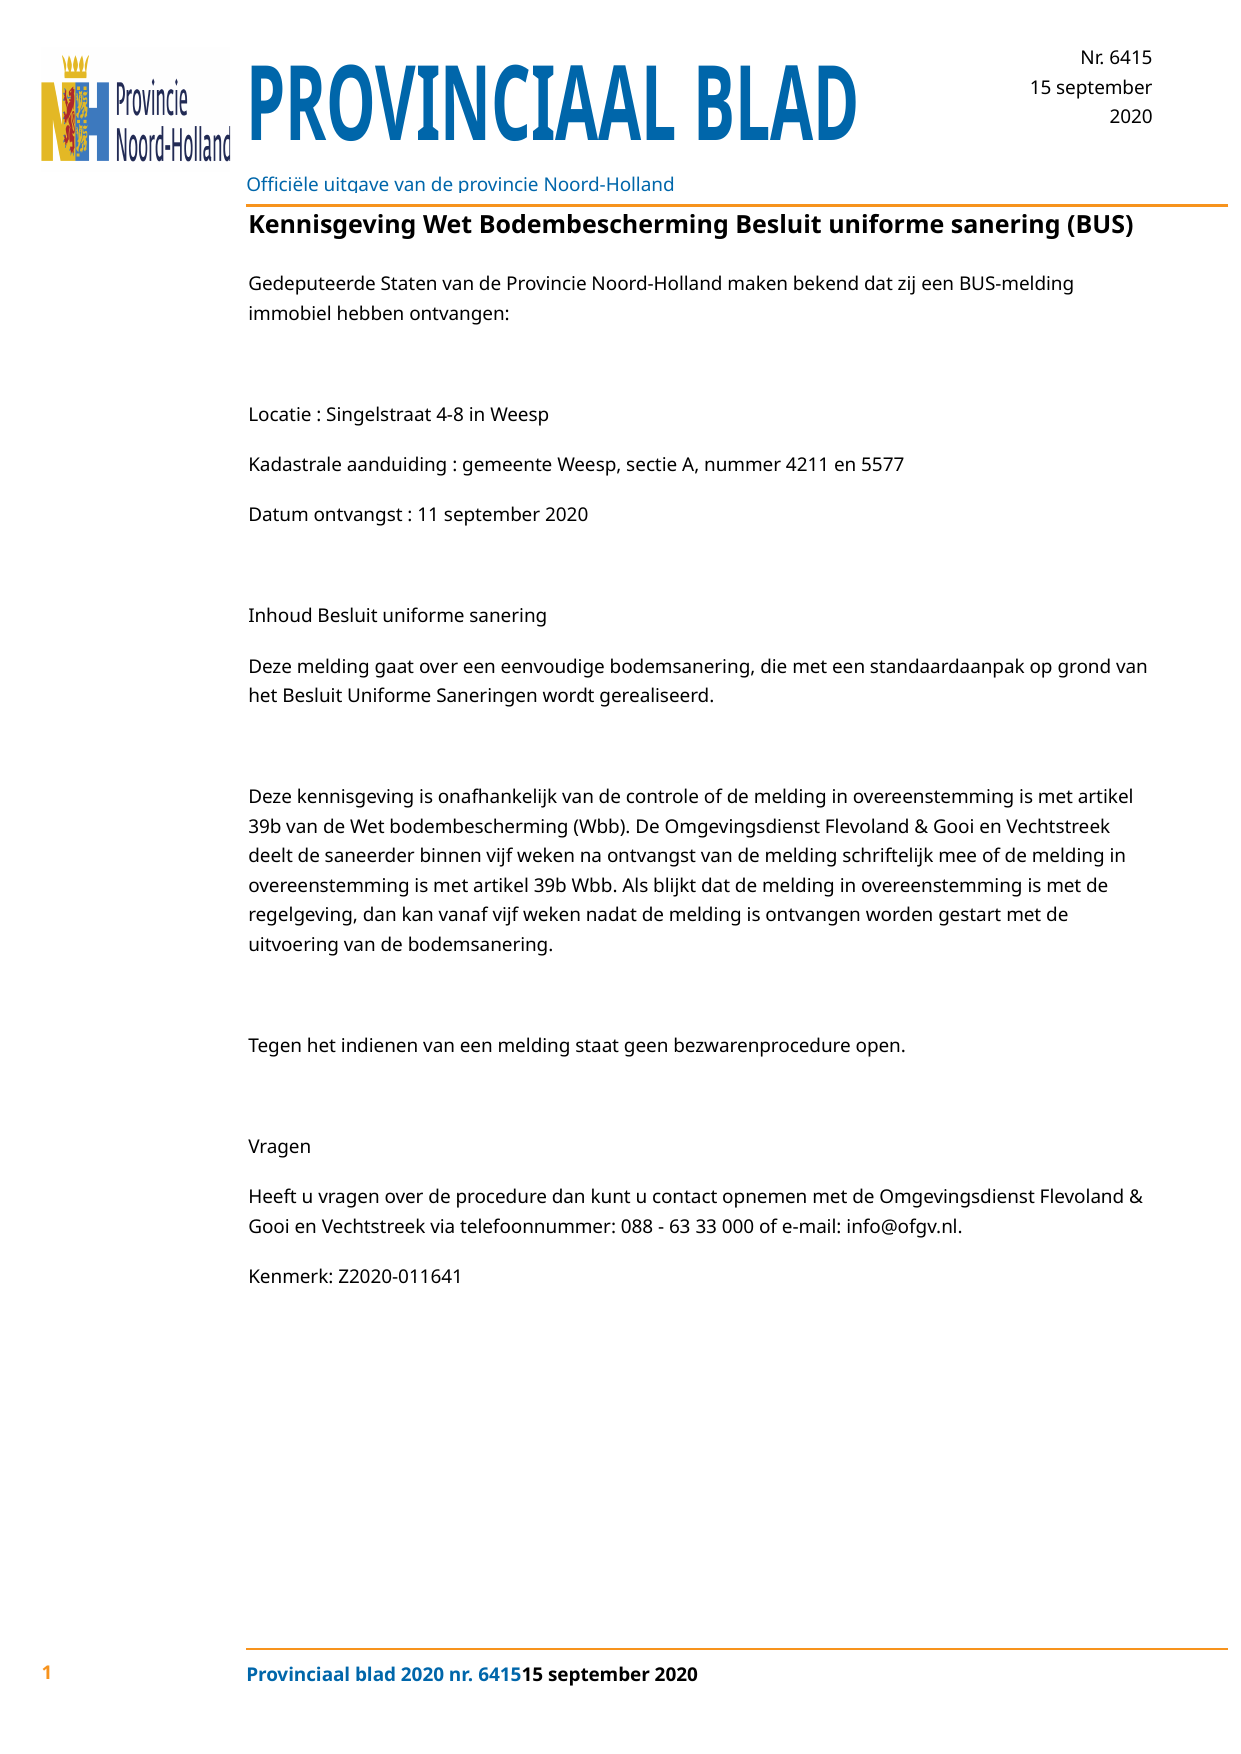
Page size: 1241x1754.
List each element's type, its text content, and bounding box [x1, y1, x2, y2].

text Gedeputeerde Staten van de Provincie Noord-Holland maken bekend dat zij een BUS-melding immobiel hebben ontvangen: [248, 270, 1152, 326]
text Kenmerk: Z2020-011641 [248, 1263, 1152, 1289]
text Inhoud Besluit uniforme sanering [248, 602, 1152, 628]
text Locatie : Singelstraat 4-8 in Weesp [248, 401, 1152, 426]
text Tegen het indienen van een melding staat geen bezwarenprocedure open. [248, 1032, 1152, 1058]
text Deze kennisgeving is onafhankelijk van de controle of de melding in overeenstemming is met artikel 39b van de Wet bodembescherming (Wbb). De Omgevingsdienst Flevoland & Gooi en Vechtstreek deelt de saneerder binnen vijf weken na ontvangst van de melding schriftelijk mee of de melding in overeenstemming is met artikel 39b Wbb. Als blijkt dat de melding in overeenstemming is met de regelgeving, dan kan vanaf vijf weken nadat de melding is ontvangen worden gestart met de uitvoering van de bodemsanering. [248, 783, 1152, 957]
picture [41, 47, 231, 172]
text Vragen [248, 1133, 1152, 1158]
text Kennisgeving Wet Bodembescherming Besluit uniforme sanering (BUS) [248, 207, 1152, 241]
text Datum ontvangst : 11 september 2020 [248, 502, 1152, 527]
text Deze melding gaat over een eenvoudige bodemsanering, die met een standaardaanpak op grond van het Besluit Uniforme Saneringen wordt gerealiseerd. [248, 653, 1152, 708]
text Heeft u vragen over de procedure dan kunt u contact opnemen met de Omgevingsdienst Flevoland & Gooi en Vechtstreek via telefoonnummer: 088 - 63 33 000 of e-mail: info@ofgv.nl. [248, 1183, 1152, 1238]
text Kadastrale aanduiding : gemeente Weesp, sectie A, nummer 4211 en 5577 [248, 451, 1152, 477]
